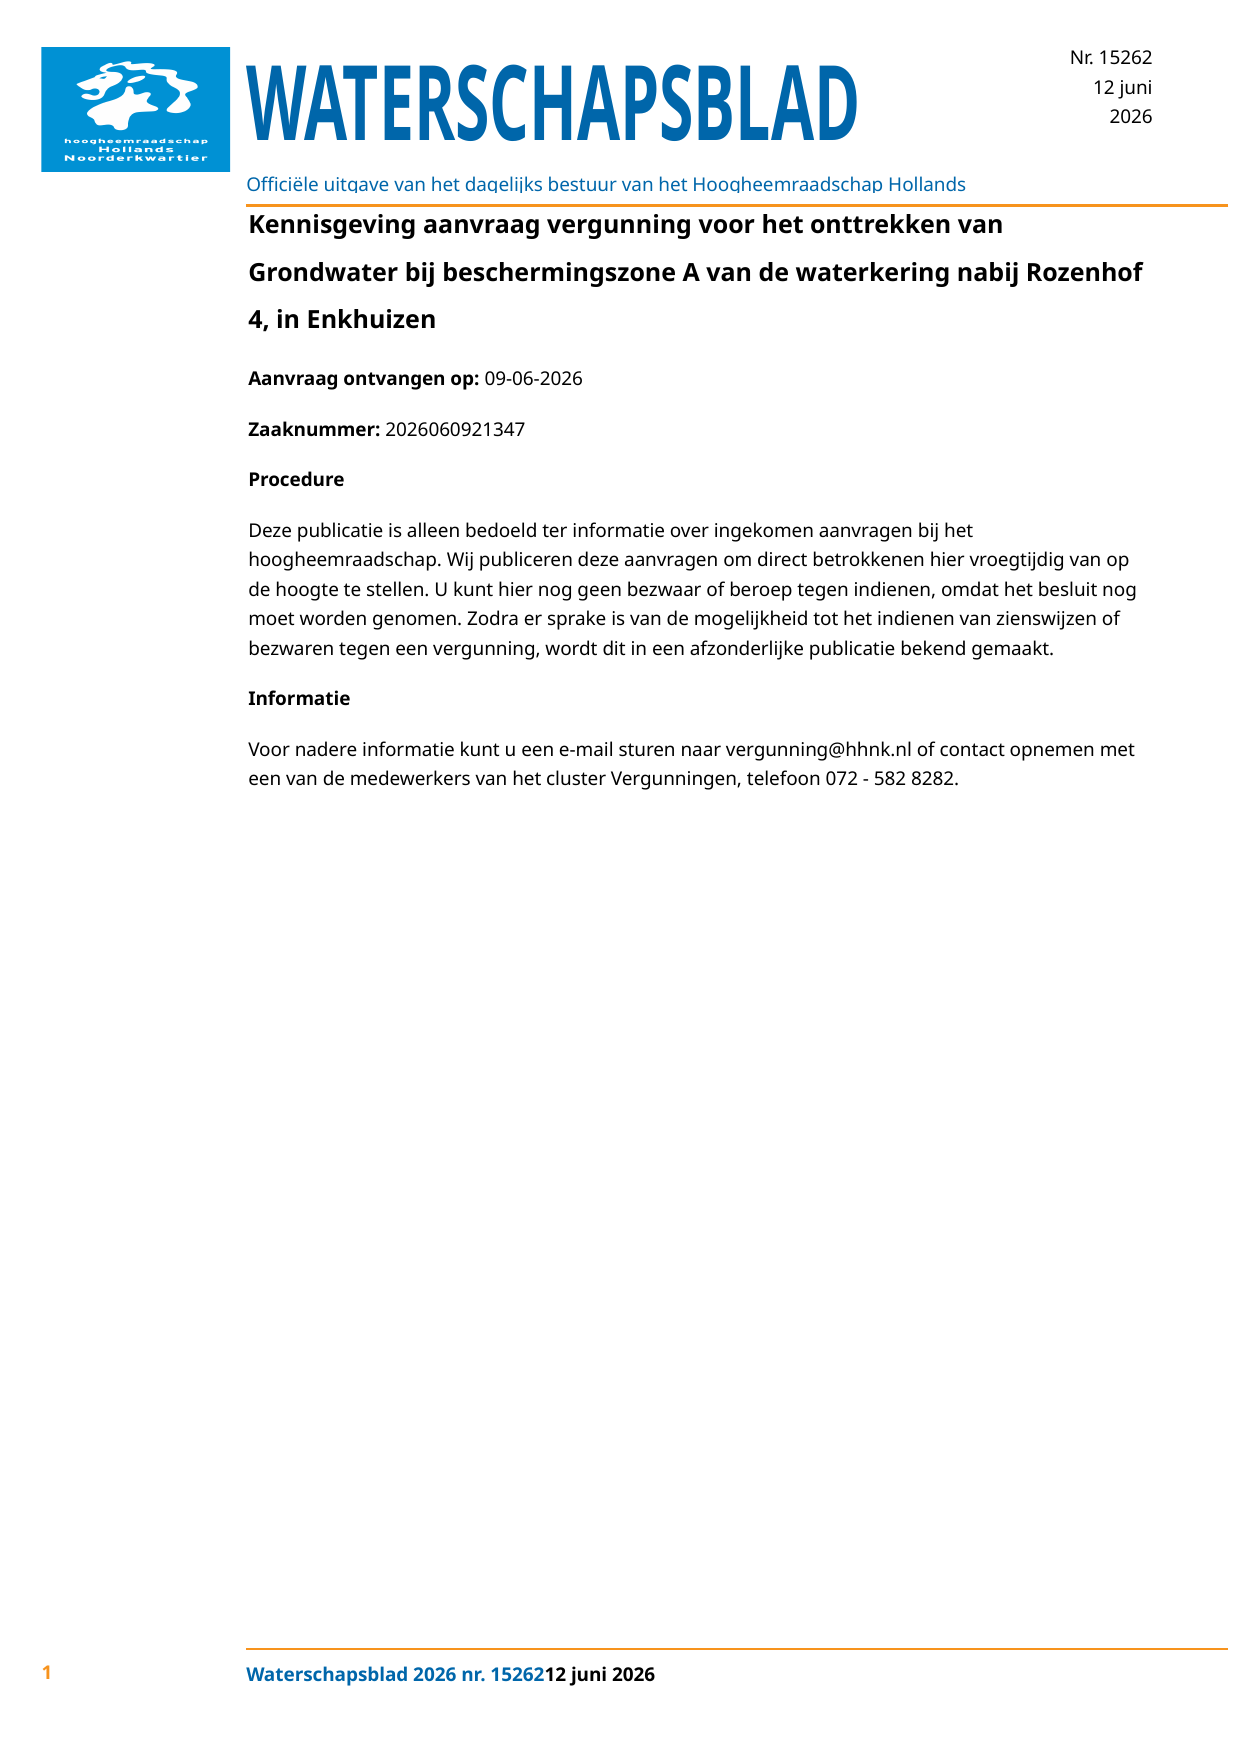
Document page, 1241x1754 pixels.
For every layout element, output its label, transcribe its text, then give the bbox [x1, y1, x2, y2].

picture [78, 64, 122, 99]
text Kennisgeving aanvraag vergunning voor het onttrekken van Grondwater bij beschermingszone A van de waterkering nabij Rozenhof 4, in Enkhuizen [248, 207, 1152, 336]
text Deze publicatie is alleen bedoeld ter informatie over ingekomen aanvragen bij het hoogheemraadschap. Wij publiceren deze aanvragen om direct betrokkenen hier vroegtijdig van op de hoogte te stellen. U kunt hier nog geen bezwaar of beroep tegen indienen, omdat het besluit nog moet worden genomen. Zodra er sprake is van de mogelijkheid tot het indienen van zienswijzen of bezwaren tegen een vergunning, wordt dit in een afzonderlijke publicatie bekend gemaakt. [248, 517, 1152, 661]
text Procedure [248, 466, 1152, 492]
text Aanvraag ontvangen op: 09-06-2026 [248, 366, 1152, 391]
picture [88, 87, 157, 130]
picture [118, 62, 197, 112]
text Zaaknummer: 2026060921347 [248, 416, 1152, 442]
picture [129, 76, 144, 82]
text Informatie [248, 686, 1152, 711]
text Voor nadere informatie kunt u een e-mail sturen naar vergunning@hhnk.nl of contact opnemen met een van de medewerkers van het cluster Vergunningen, telefoon 072 - 582 8282. [248, 736, 1152, 791]
